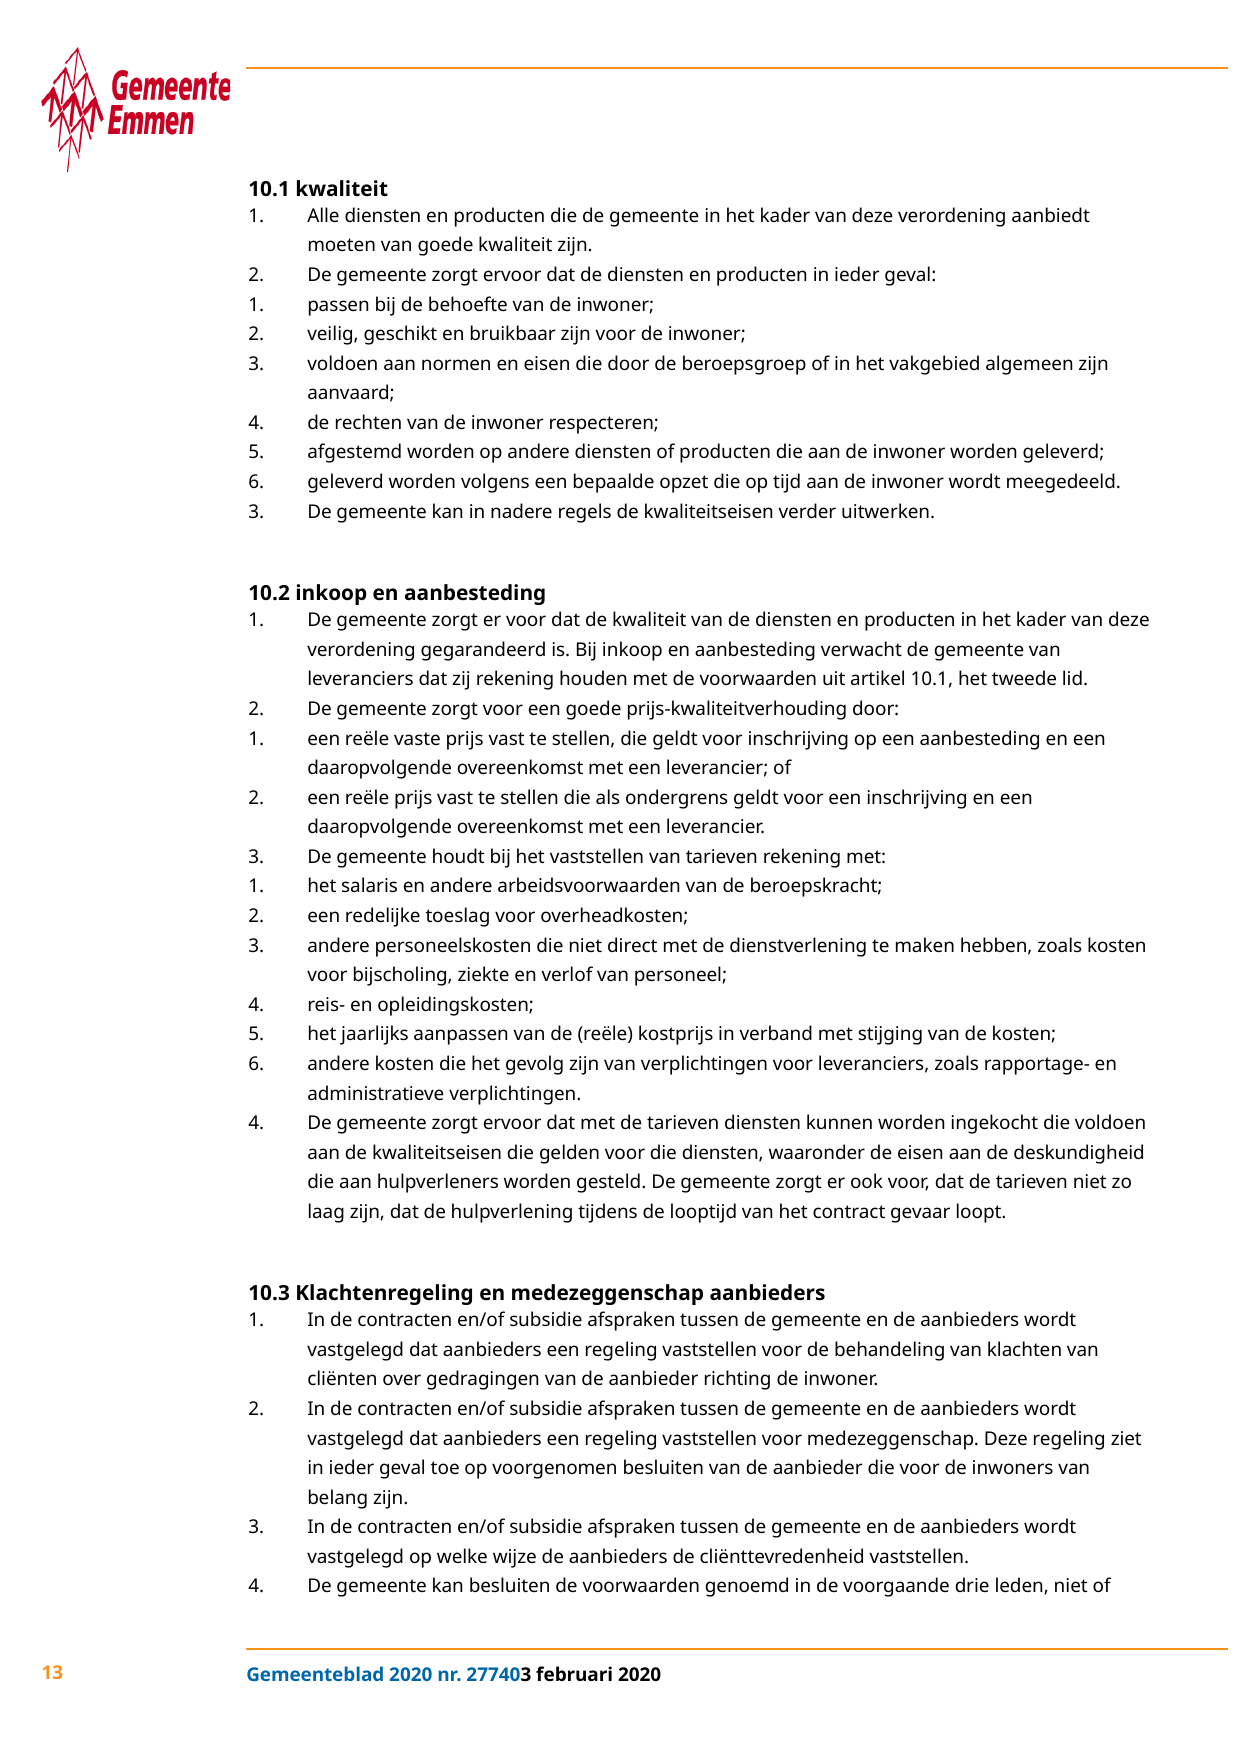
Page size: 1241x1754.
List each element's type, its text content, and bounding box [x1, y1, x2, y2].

list een reële vaste prijs vast te stellen, die geldt voor inschrijving op een aanbesteding en een daaropvolgende overeenkomst met een leverancier; of [248, 725, 1152, 780]
list In de contracten en/of subsidie afspraken tussen de gemeente en de aanbieders wordt vastgelegd dat aanbieders een regeling vaststellen voor medezeggenschap. Deze regeling ziet in ieder geval toe op voorgenomen besluiten van de aanbieder die voor de inwoners van belang zijn. [248, 1395, 1152, 1510]
text 10.3 Klachtenregeling en medezeggenschap aanbieders [248, 1278, 1152, 1306]
list reis- en opleidingskosten; [248, 991, 1152, 1017]
list veilig, geschikt en bruikbaar zijn voor de inwoner; [248, 320, 1152, 346]
list De gemeente kan in nadere regels de kwaliteitseisen verder uitwerken. [248, 498, 1152, 524]
list De gemeente zorgt voor een goede prijs-kwaliteitverhouding door: [248, 695, 1152, 721]
list de rechten van de inwoner respecteren; [248, 409, 1152, 435]
list De gemeente houdt bij het vaststellen van tarieven rekening met: [248, 843, 1152, 869]
text 10.1 kwaliteit [248, 174, 1152, 202]
list passen bij de behoefte van de inwoner; [248, 291, 1152, 317]
list In de contracten en/of subsidie afspraken tussen de gemeente en de aanbieders wordt vastgelegd dat aanbieders een regeling vaststellen voor de behandeling van klachten van cliënten over gedragingen van de aanbieder richting de inwoner. [248, 1306, 1152, 1391]
list De gemeente zorgt ervoor dat de diensten en producten in ieder geval: [248, 261, 1152, 287]
list een redelijke toeslag voor overheadkosten; [248, 902, 1152, 928]
list De gemeente kan besluiten de voorwaarden genoemd in de voorgaande drie leden, niet of [248, 1573, 1152, 1598]
list afgestemd worden op andere diensten of producten die aan de inwoner worden geleverd; [248, 439, 1152, 464]
list een reële prijs vast te stellen die als ondergrens geldt voor een inschrijving en een daaropvolgende overeenkomst met een leverancier. [248, 784, 1152, 839]
list voldoen aan normen en eisen die door de beroepsgroep of in het vakgebied algemeen zijn aanvaard; [248, 350, 1152, 405]
list De gemeente zorgt ervoor dat met de tarieven diensten kunnen worden ingekocht die voldoen aan de kwaliteitseisen die gelden voor die diensten, waaronder de eisen aan de deskundigheid die aan hulpverleners worden gesteld. De gemeente zorgt er ook voor, dat de tarieven niet zo laag zijn, dat de hulpverlening tijdens de looptijd van het contract gevaar loopt. [248, 1109, 1152, 1224]
list andere personeelskosten die niet direct met de dienstverlening te maken hebben, zoals kosten voor bijscholing, ziekte en verlof van personeel; [248, 932, 1152, 987]
list In de contracten en/of subsidie afspraken tussen de gemeente en de aanbieders wordt vastgelegd op welke wijze de aanbieders de cliënttevredenheid vaststellen. [248, 1513, 1152, 1569]
list De gemeente zorgt er voor dat de kwaliteit van de diensten en producten in het kader van deze verordening gegarandeerd is. Bij inkoop en aanbesteding verwacht de gemeente van leveranciers dat zij rekening houden met de voorwaarden uit artikel 10.1, het tweede lid. [248, 606, 1152, 691]
list Alle diensten en producten die de gemeente in het kader van deze verordening aanbiedt moeten van goede kwaliteit zijn. [248, 202, 1152, 257]
text 10.2 inkoop en aanbesteding [248, 578, 1152, 606]
list andere kosten die het gevolg zijn van verplichtingen voor leveranciers, zoals rapportage- en administratieve verplichtingen. [248, 1050, 1152, 1105]
list geleverd worden volgens een bepaalde opzet die op tijd aan de inwoner wordt meegedeeld. [248, 468, 1152, 494]
list het jaarlijks aanpassen van de (reële) kostprijs in verband met stijging van de kosten; [248, 1021, 1152, 1046]
list het salaris en andere arbeidsvoorwaarden van de beroepskracht; [248, 873, 1152, 898]
picture [41, 47, 231, 172]
